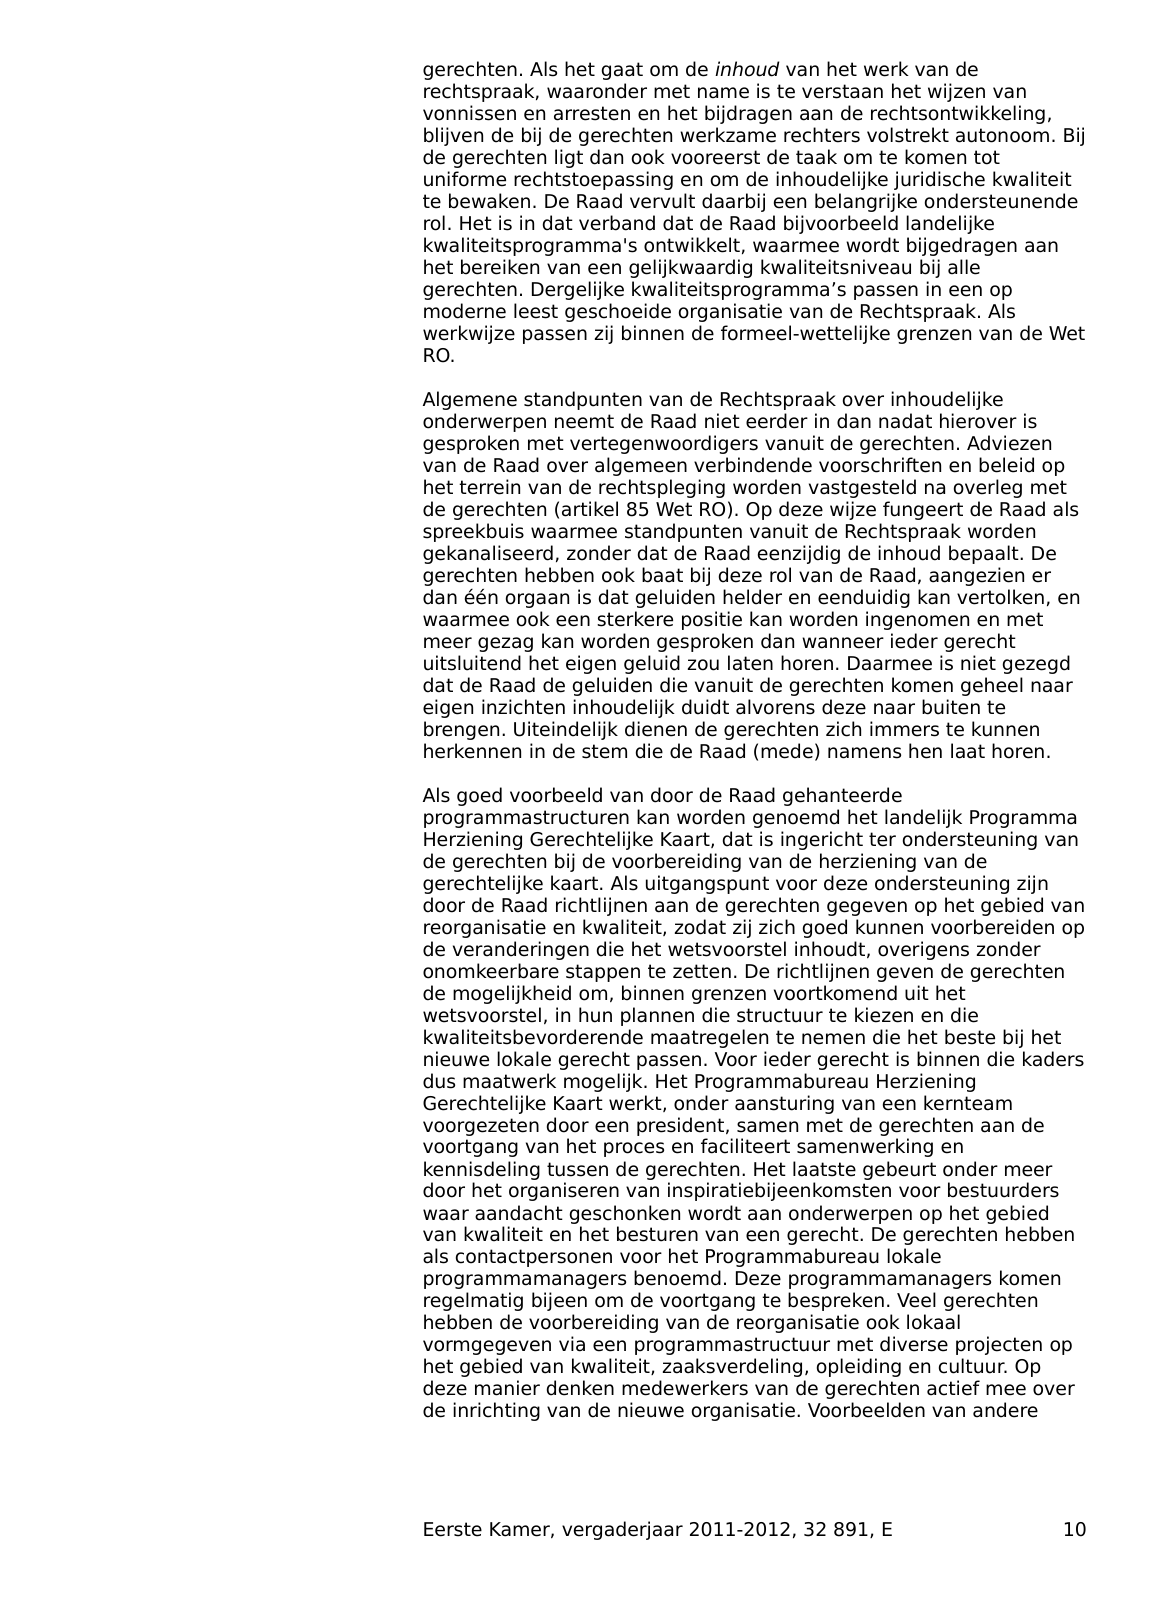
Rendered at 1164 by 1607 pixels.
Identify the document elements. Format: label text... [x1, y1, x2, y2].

text Als goed voorbeeld van door de Raad gehanteerde programmastructuren kan worden genoemd het landelijk Programma Herziening Gerechtelijke Kaart, dat is ingericht ter ondersteuning van de gerechten bij de voorbereiding van de herziening van de gerechtelijke kaart. Als uitgangspunt voor deze ondersteuning zijn door de Raad richtlijnen aan de gerechten gegeven op het gebied van reorganisatie en kwaliteit, zodat zij zich goed kunnen voorbereiden op de veranderingen die het wetsvoorstel inhoudt, overigens zonder onomkeerbare stappen te zetten. De richtlijnen geven de gerechten de mogelijkheid om, binnen grenzen voortkomend uit het wetsvoorstel, in hun plannen die structuur te kiezen en die kwaliteitsbevorderende maatregelen te nemen die het beste bij het nieuwe lokale gerecht passen. Voor ieder gerecht is binnen die kaders dus maatwerk mogelijk. Het Programmabureau Herziening Gerechtelijke Kaart werkt, onder aansturing van een kernteam voorgezeten door een president, samen met de gerechten aan de voortgang van het proces en faciliteert samenwerking en kennisdeling tussen de gerechten. Het laatste gebeurt onder meer door het organiseren van inspiratiebijeenkomsten voor bestuurders waar aandacht geschonken wordt aan onderwerpen op het gebied van kwaliteit en het besturen van een gerecht. De gerechten hebben als contactpersonen voor het Programmabureau lokale programmamanagers benoemd. Deze programmamanagers komen regelmatig bijeen om de voortgang te bespreken. Veel gerechten hebben de voorbereiding van de reorganisatie ook lokaal vormgegeven via een programmastructuur met diverse projecten op het gebied van kwaliteit, zaaksverdeling, opleiding en cultuur. Op deze manier denken medewerkers van de gerechten actief mee over de inrichting van de nieuwe organisatie. Voorbeelden van andere [422, 785, 1087, 1422]
text gerechten. Als het gaat om de inhoud van het werk van de rechtspraak, waaronder met name is te verstaan het wijzen van vonnissen en arresten en het bijdragen aan de rechtsontwikkeling, blijven de bij de gerechten werkzame rechters volstrekt autonoom. Bij de gerechten ligt dan ook vooreerst de taak om te komen tot uniforme rechtstoepassing en om de inhoudelijke juridische kwaliteit te bewaken. De Raad vervult daarbij een belangrijke ondersteunende rol. Het is in dat verband dat de Raad bijvoorbeeld landelijke kwaliteitsprogramma's ontwikkelt, waarmee wordt bijgedragen aan het bereiken van een gelijkwaardig kwaliteitsniveau bij alle gerechten. Dergelijke kwaliteitsprogramma’s passen in een op moderne leest geschoeide organisatie van de Rechtspraak. Als werkwijze passen zij binnen de formeel-wettelijke grenzen van de Wet RO. [422, 59, 1087, 367]
text Algemene standpunten van de Rechtspraak over inhoudelijke onderwerpen neemt de Raad niet eerder in dan nadat hierover is gesproken met vertegenwoordigers vanuit de gerechten. Adviezen van de Raad over algemeen verbindende voorschriften en beleid op het terrein van de rechtspleging worden vastgesteld na overleg met de gerechten (artikel 85 Wet RO). Op deze wijze fungeert de Raad als spreekbuis waarmee standpunten vanuit de Rechtspraak worden gekanaliseerd, zonder dat de Raad eenzijdig de inhoud bepaalt. De gerechten hebben ook baat bij deze rol van de Raad, aangezien er dan één orgaan is dat geluiden helder en eenduidig kan vertolken, en waarmee ook een sterkere positie kan worden ingenomen en met meer gezag kan worden gesproken dan wanneer ieder gerecht uitsluitend het eigen geluid zou laten horen. Daarmee is niet gezegd dat de Raad de geluiden die vanuit de gerechten komen geheel naar eigen inzichten inhoudelijk duidt alvorens deze naar buiten te brengen. Uiteindelijk dienen de gerechten zich immers te kunnen herkennen in de stem die de Raad (mede) namens hen laat horen. [422, 389, 1087, 763]
